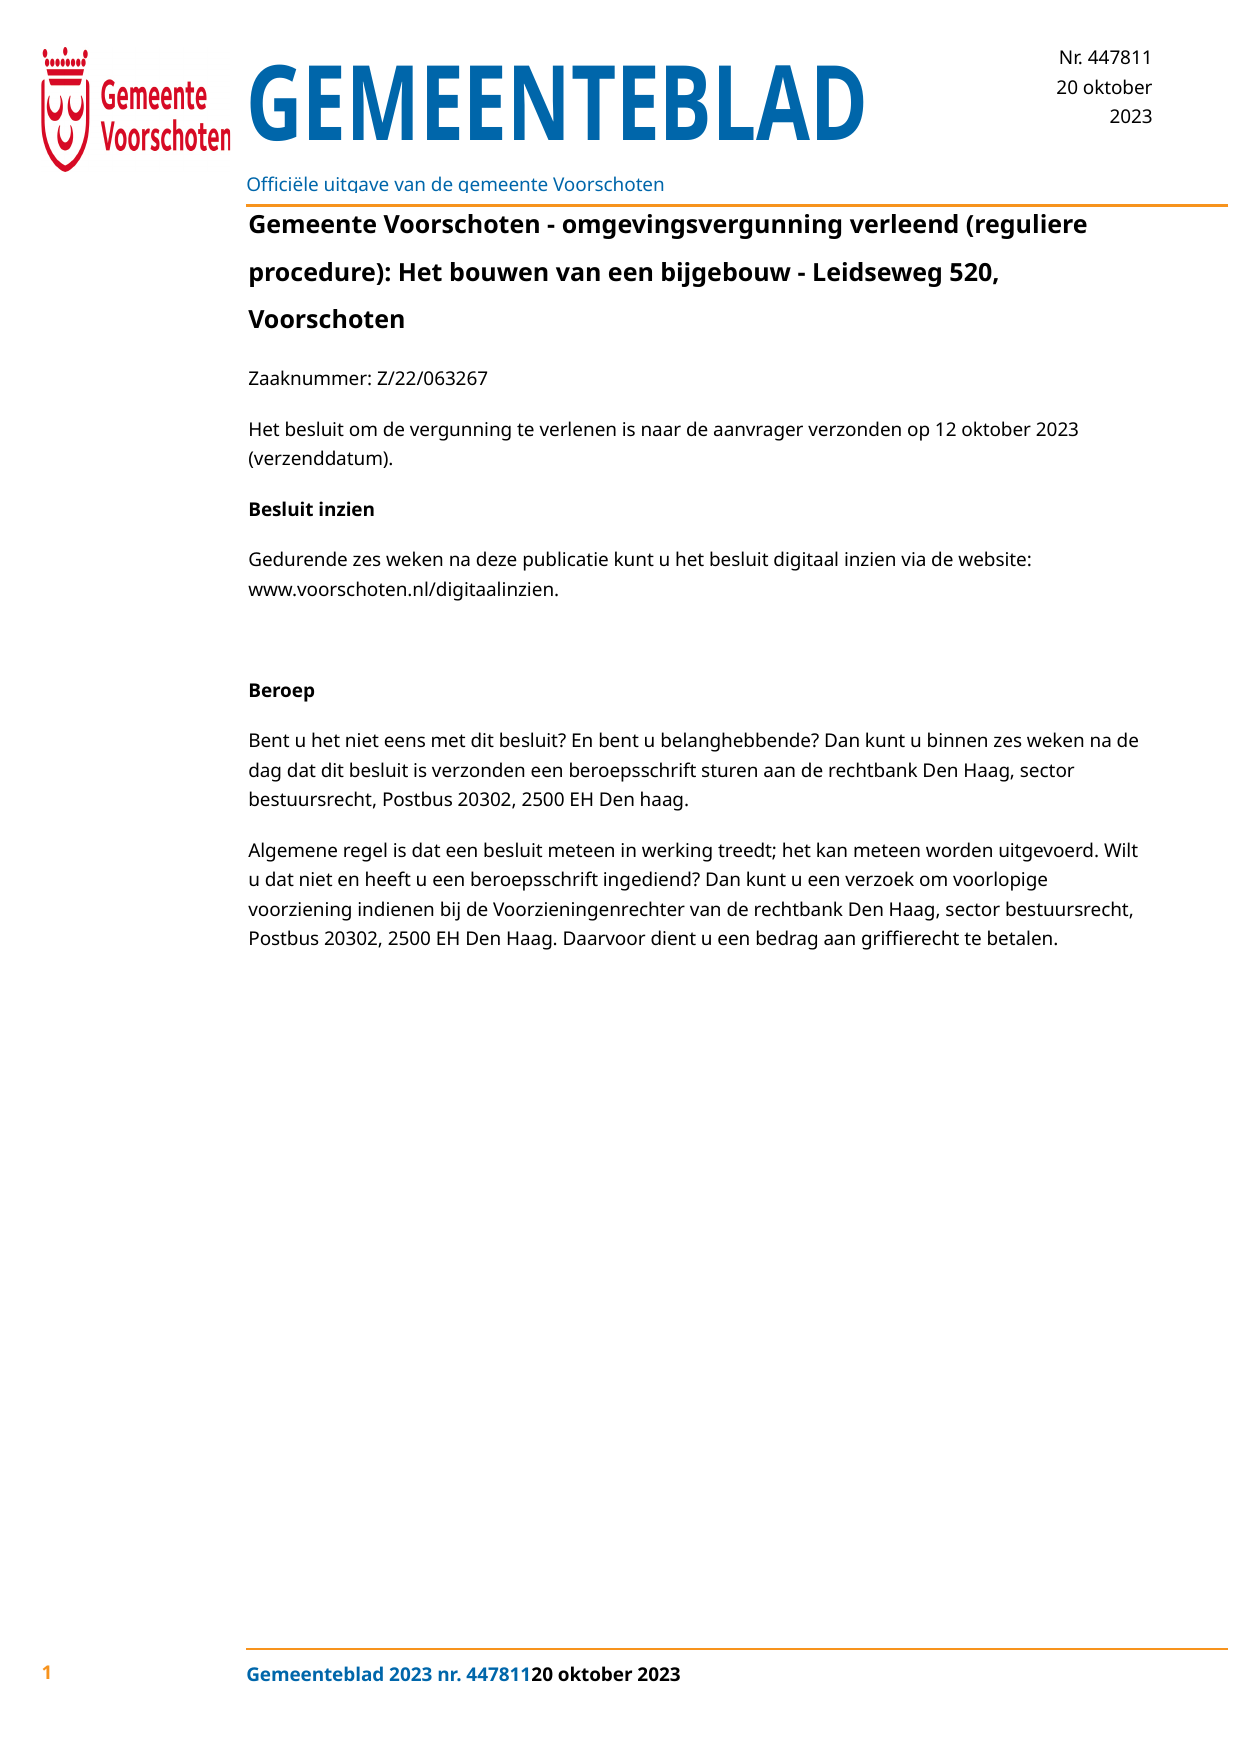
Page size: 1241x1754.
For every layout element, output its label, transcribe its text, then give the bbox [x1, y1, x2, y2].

text Bent u het niet eens met dit besluit? En bent u belanghebbende? Dan kunt u binnen zes weken na de dag dat dit besluit is verzonden een beroepsschrift sturen aan de rechtbank Den Haag, sector bestuursrecht, Postbus 20302, 2500 EH Den haag. [248, 727, 1152, 812]
text Gedurende zes weken na deze publicatie kunt u het besluit digitaal inzien via de website: www.voorschoten.nl/digitaalinzien. [248, 546, 1152, 602]
text Zaaknummer: Z/22/063267 [248, 366, 1152, 391]
text Het besluit om de vergunning te verlenen is naar de aanvrager verzonden op 12 oktober 2023 (verzenddatum). [248, 416, 1152, 471]
text Algemene regel is dat een besluit meteen in werking treedt; het kan meteen worden uitgevoerd. Wilt u dat niet en heeft u een beroepsschrift ingediend? Dan kunt u een verzoek om voorlopige voorziening indienen bij de Voorzieningenrechter van de rechtbank Den Haag, sector bestuursrecht, Postbus 20302, 2500 EH Den Haag. Daarvoor dient u een bedrag aan griffierecht te betalen. [248, 837, 1152, 951]
text Beroep [248, 677, 1152, 702]
picture [41, 47, 231, 172]
text Besluit inzien [248, 496, 1152, 522]
text Gemeente Voorschoten - omgevingsvergunning verleend (reguliere procedure): Het bouwen van een bijgebouw - Leidseweg 520, Voorschoten [248, 207, 1152, 336]
